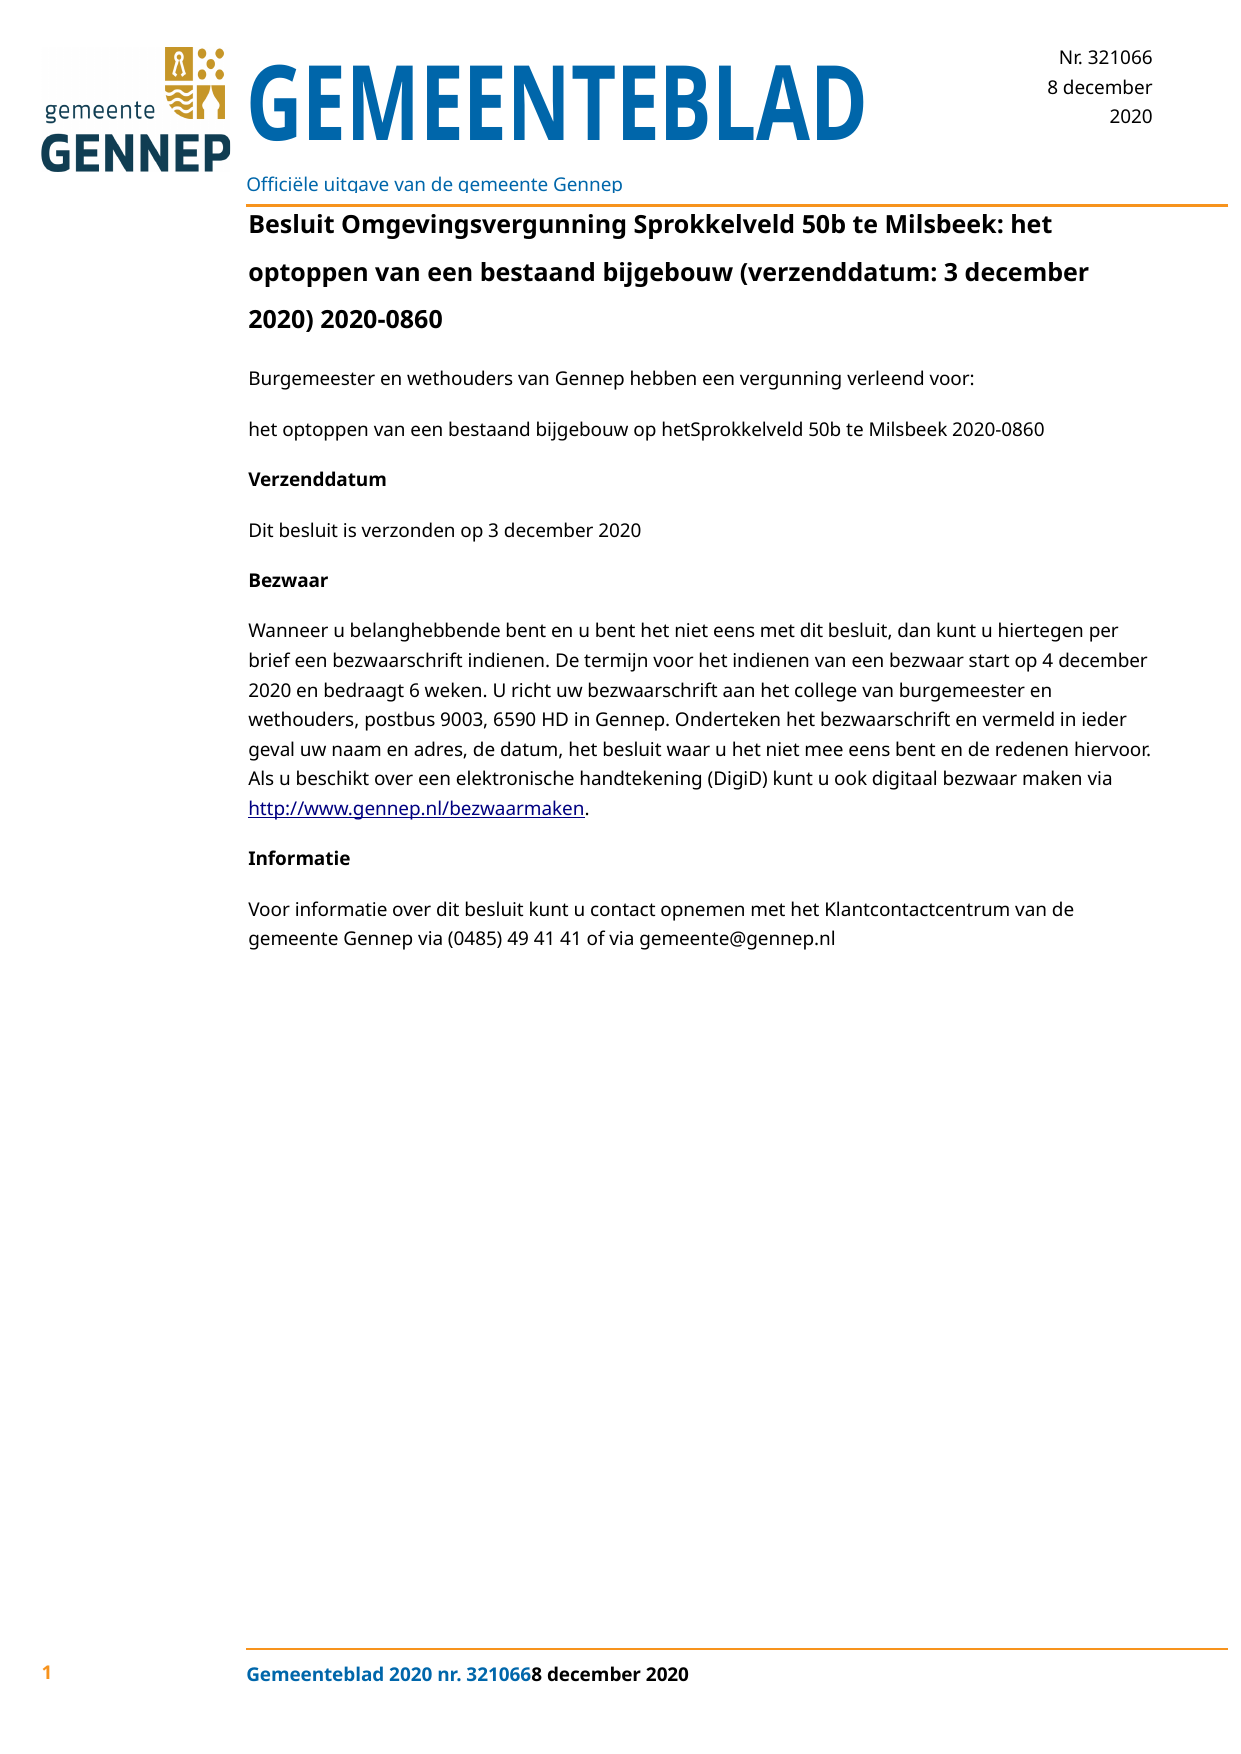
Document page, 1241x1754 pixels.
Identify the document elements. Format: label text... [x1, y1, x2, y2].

text Voor informatie over dit besluit kunt u contact opnemen met het Klantcontactcentrum van de gemeente Gennep via (0485) 49 41 41 of via gemeente@gennep.nl [248, 896, 1152, 951]
text het optoppen van een bestaand bijgebouw op hetSprokkelveld 50b te Milsbeek 2020-0860 [248, 416, 1152, 442]
picture [41, 47, 231, 172]
text Besluit Omgevingsvergunning Sprokkelveld 50b te Milsbeek: het optoppen van een bestaand bijgebouw (verzenddatum: 3 december 2020) 2020-0860 [248, 207, 1152, 336]
text Bezwaar [248, 567, 1152, 593]
text Dit besluit is verzonden op 3 december 2020 [248, 517, 1152, 542]
text Wanneer u belanghebbende bent en u bent het niet eens met dit besluit, dan kunt u hiertegen per brief een bezwaarschrift indienen. De termijn voor het indienen van een bezwaar start op 4 december 2020 en bedraagt 6 weken. U richt uw bezwaarschrift aan het college van burgemeester en wethouders, postbus 9003, 6590 HD in Gennep. Onderteken het bezwaarschrift en vermeld in ieder geval uw naam en adres, de datum, het besluit waar u het niet mee eens bent en de redenen hiervoor. Als u beschikt over een elektronische handtekening (DigiD) kunt u ook digitaal bezwaar maken via http://www.gennep.nl/bezwaarmaken. [248, 618, 1152, 821]
text Verzenddatum [248, 466, 1152, 492]
text Informatie [248, 846, 1152, 871]
text Burgemeester en wethouders van Gennep hebben een vergunning verleend voor: [248, 366, 1152, 391]
